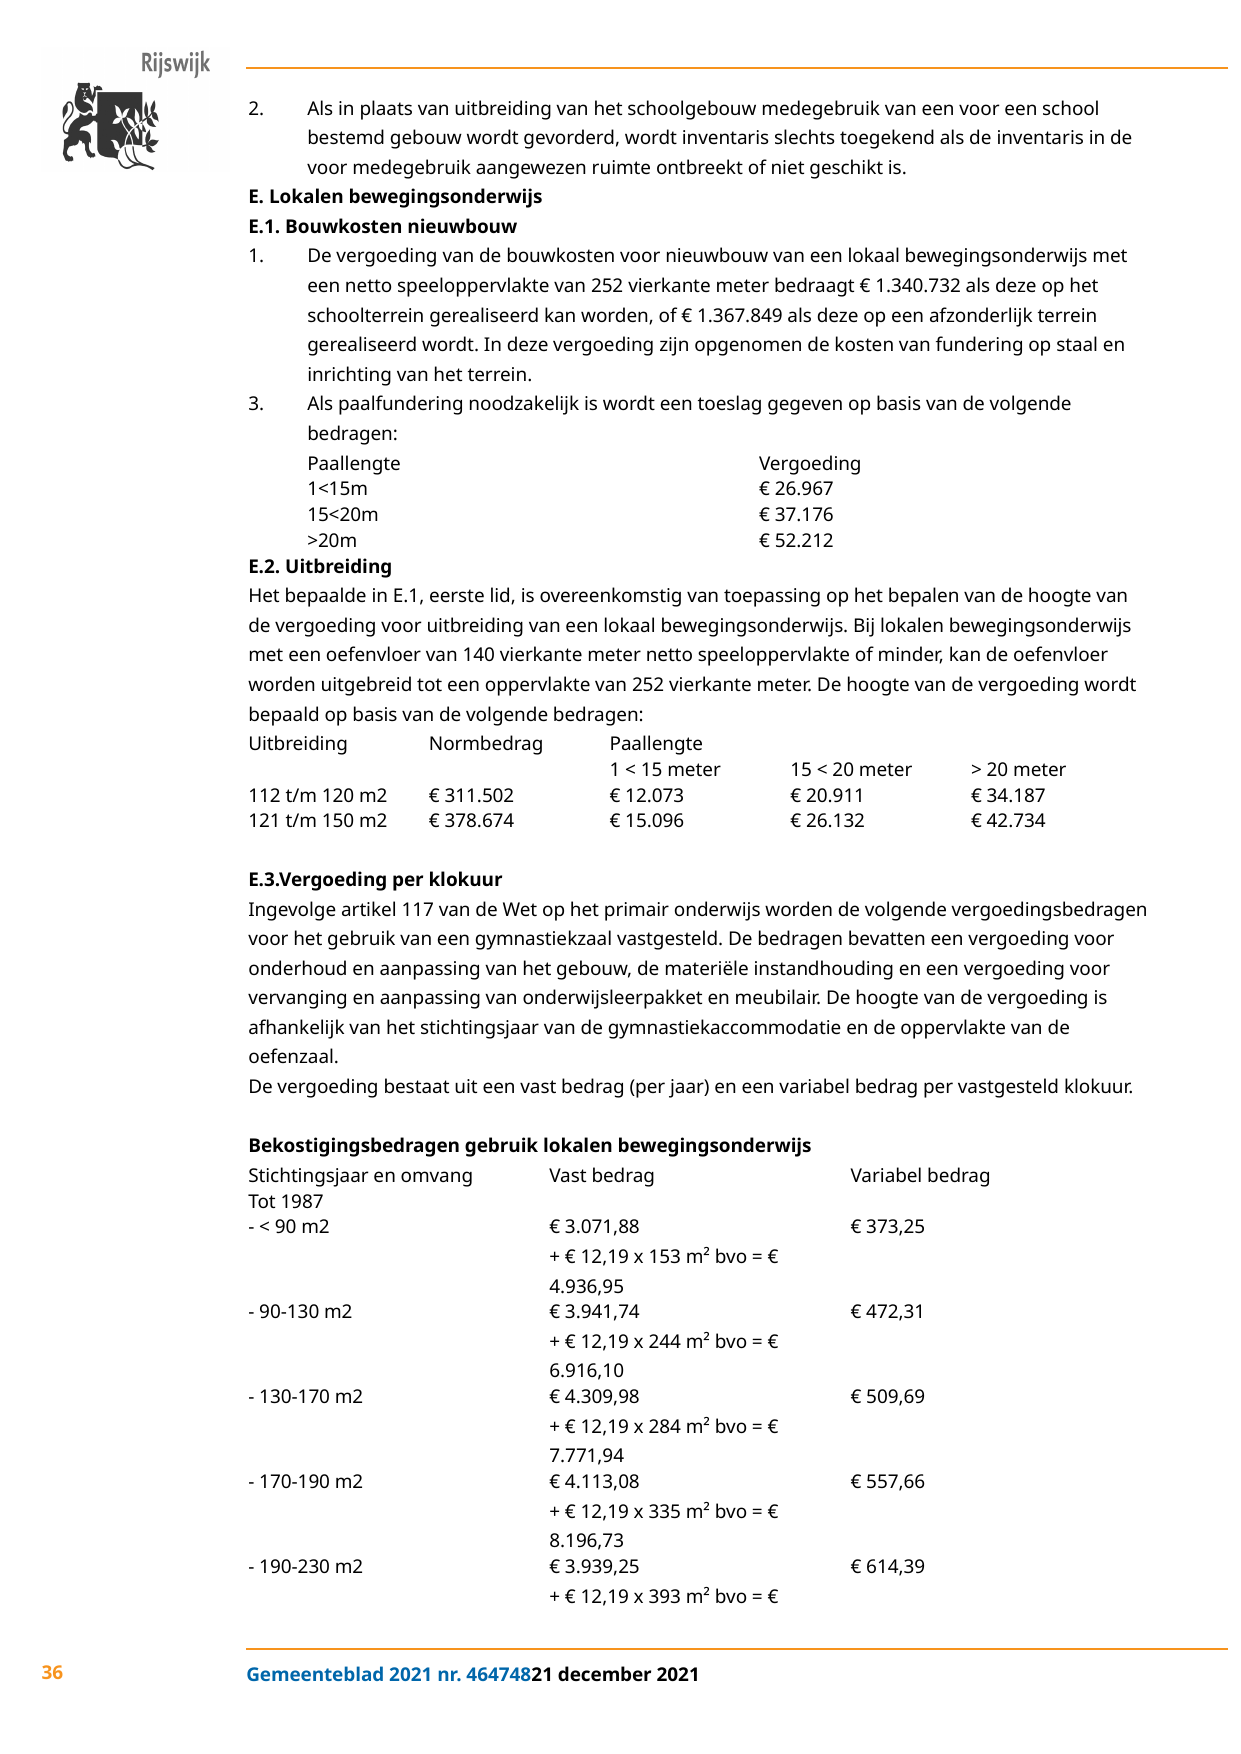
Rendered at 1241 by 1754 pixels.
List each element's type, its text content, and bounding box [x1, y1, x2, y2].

text Ingevolge artikel 117 van de Wet op het primair onderwijs worden de volgende vergoedingsbedragen voor het gebruik van een gymnastiekzaal vastgesteld. De bedragen bevatten een vergoeding voor onderhoud en aanpassing van het gebouw, de materiële instandhouding en een vergoeding voor vervanging en aanpassing van onderwijsleerpakket en meubilair. De hoogte van de vergoeding is afhankelijk van het stichtingsjaar van de gymnastiekaccommodatie en de oppervlakte van de oefenzaal. [248, 896, 1152, 1069]
table_cell € 373,25 [850, 1214, 1152, 1298]
table_cell € 20.911 [790, 782, 971, 808]
table_cell € 3.071,88 + € 12,19 x 153 m² bvo = € 4.936,95 [549, 1214, 850, 1298]
table_cell € 15.096 [609, 808, 790, 833]
table_cell € 3.941,74 + € 12,19 x 244 m² bvo = € 6.916,10 [549, 1299, 850, 1383]
table_cell - 190-230 m2 [248, 1553, 549, 1608]
list Als in plaats van uitbreiding van het schoolgebouw medegebruik van een voor een school bestemd gebouw wordt gevorderd, wordt inventaris slechts toegekend als de inventaris in de voor medegebruik aangewezen ruimte ontbreekt of niet geschikt is. [248, 95, 1152, 180]
table_header Vast bedrag [549, 1162, 850, 1188]
table_cell € 4.113,08 + € 12,19 x 335 m² bvo = € 8.196,73 [549, 1468, 850, 1553]
table_header Variabel bedrag [850, 1162, 1152, 1188]
table_cell - 130-170 m2 [248, 1384, 549, 1468]
table_cell € 3.939,25 + € 12,19 x 393 m² bvo = € [549, 1553, 850, 1608]
table_header Vergoeding [759, 450, 1211, 476]
text Bekostigingsbedragen gebruik lokalen bewegingsonderwijs [248, 1132, 1152, 1158]
table_cell € 509,69 [850, 1384, 1152, 1468]
table_cell Tot 1987 [248, 1188, 549, 1214]
text De vergoeding bestaat uit een vast bedrag (per jaar) en een variabel bedrag per vastgesteld klokuur. [248, 1073, 1152, 1099]
table_cell 121 t/m 150 m2 [248, 808, 429, 833]
table_cell € 12.073 [609, 782, 790, 808]
table_cell - 90-130 m2 [248, 1299, 549, 1383]
table_cell 15<20m [307, 501, 759, 527]
table_cell - 170-190 m2 [248, 1468, 549, 1553]
table_cell € 311.502 [429, 782, 609, 808]
text E. Lokalen bewegingsonderwijs [248, 183, 1152, 209]
table_cell € 34.187 [971, 782, 1152, 808]
table_cell € 4.309,98 + € 12,19 x 284 m² bvo = € 7.771,94 [549, 1384, 850, 1468]
table_header Uitbreiding [248, 731, 429, 782]
text E.3.Vergoeding per klokuur [248, 866, 1152, 892]
text Het bepaalde in E.1, eerste lid, is overeenkomstig van toepassing op het bepalen van de hoogte van de vergoeding voor uitbreiding van een lokaal bewegingsonderwijs. Bij lokalen bewegingsonderwijs met een oefenvloer van 140 vierkante meter netto speeloppervlakte of minder, kan de oefenvloer worden uitgebreid tot een oppervlakte van 252 vierkante meter. De hoogte van de vergoeding wordt bepaald op basis van de volgende bedragen: [248, 582, 1152, 727]
table_cell [549, 1188, 850, 1214]
list De vergoeding van de bouwkosten voor nieuwbouw van een lokaal bewegingsonderwijs met een netto speeloppervlakte van 252 vierkante meter bedraagt € 1.340.732 als deze op het schoolterrein gerealiseerd kan worden, of € 1.367.849 als deze op een afzonderlijk terrein gerealiseerd wordt. In deze vergoeding zijn opgenomen de kosten van fundering op staal en inrichting van het terrein. [248, 243, 1152, 387]
text E.2. Uitbreiding [248, 553, 1152, 579]
table_cell 15 < 20 meter [790, 756, 971, 782]
list Als paalfundering noodzakelijk is wordt een toeslag gegeven op basis van de volgende bedragen: [248, 391, 1152, 446]
table_cell 1 < 15 meter [609, 756, 790, 782]
table_cell > 20 meter [971, 756, 1152, 782]
table_cell € 37.176 [759, 501, 1211, 527]
table_header Paallengte [609, 731, 1152, 756]
table_cell € 557,66 [850, 1468, 1152, 1553]
table_cell - < 90 m2 [248, 1214, 549, 1298]
table_header Stichtingsjaar en omvang [248, 1162, 549, 1188]
table_header Normbedrag [429, 731, 609, 782]
table_cell 112 t/m 120 m2 [248, 782, 429, 808]
table_header Paallengte [307, 450, 759, 476]
table_cell € 26.967 [759, 476, 1211, 501]
picture [41, 47, 231, 172]
table_cell € 26.132 [790, 808, 971, 833]
table_cell 1<15m [307, 476, 759, 501]
table_cell € 378.674 [429, 808, 609, 833]
text E.1. Bouwkosten nieuwbouw [248, 213, 1152, 239]
table_cell >20m [307, 527, 759, 553]
table_cell € 52.212 [759, 527, 1211, 553]
table_cell € 472,31 [850, 1299, 1152, 1383]
table_cell € 42.734 [971, 808, 1152, 833]
table_cell € 614,39 [850, 1553, 1152, 1608]
table_cell [850, 1188, 1152, 1214]
